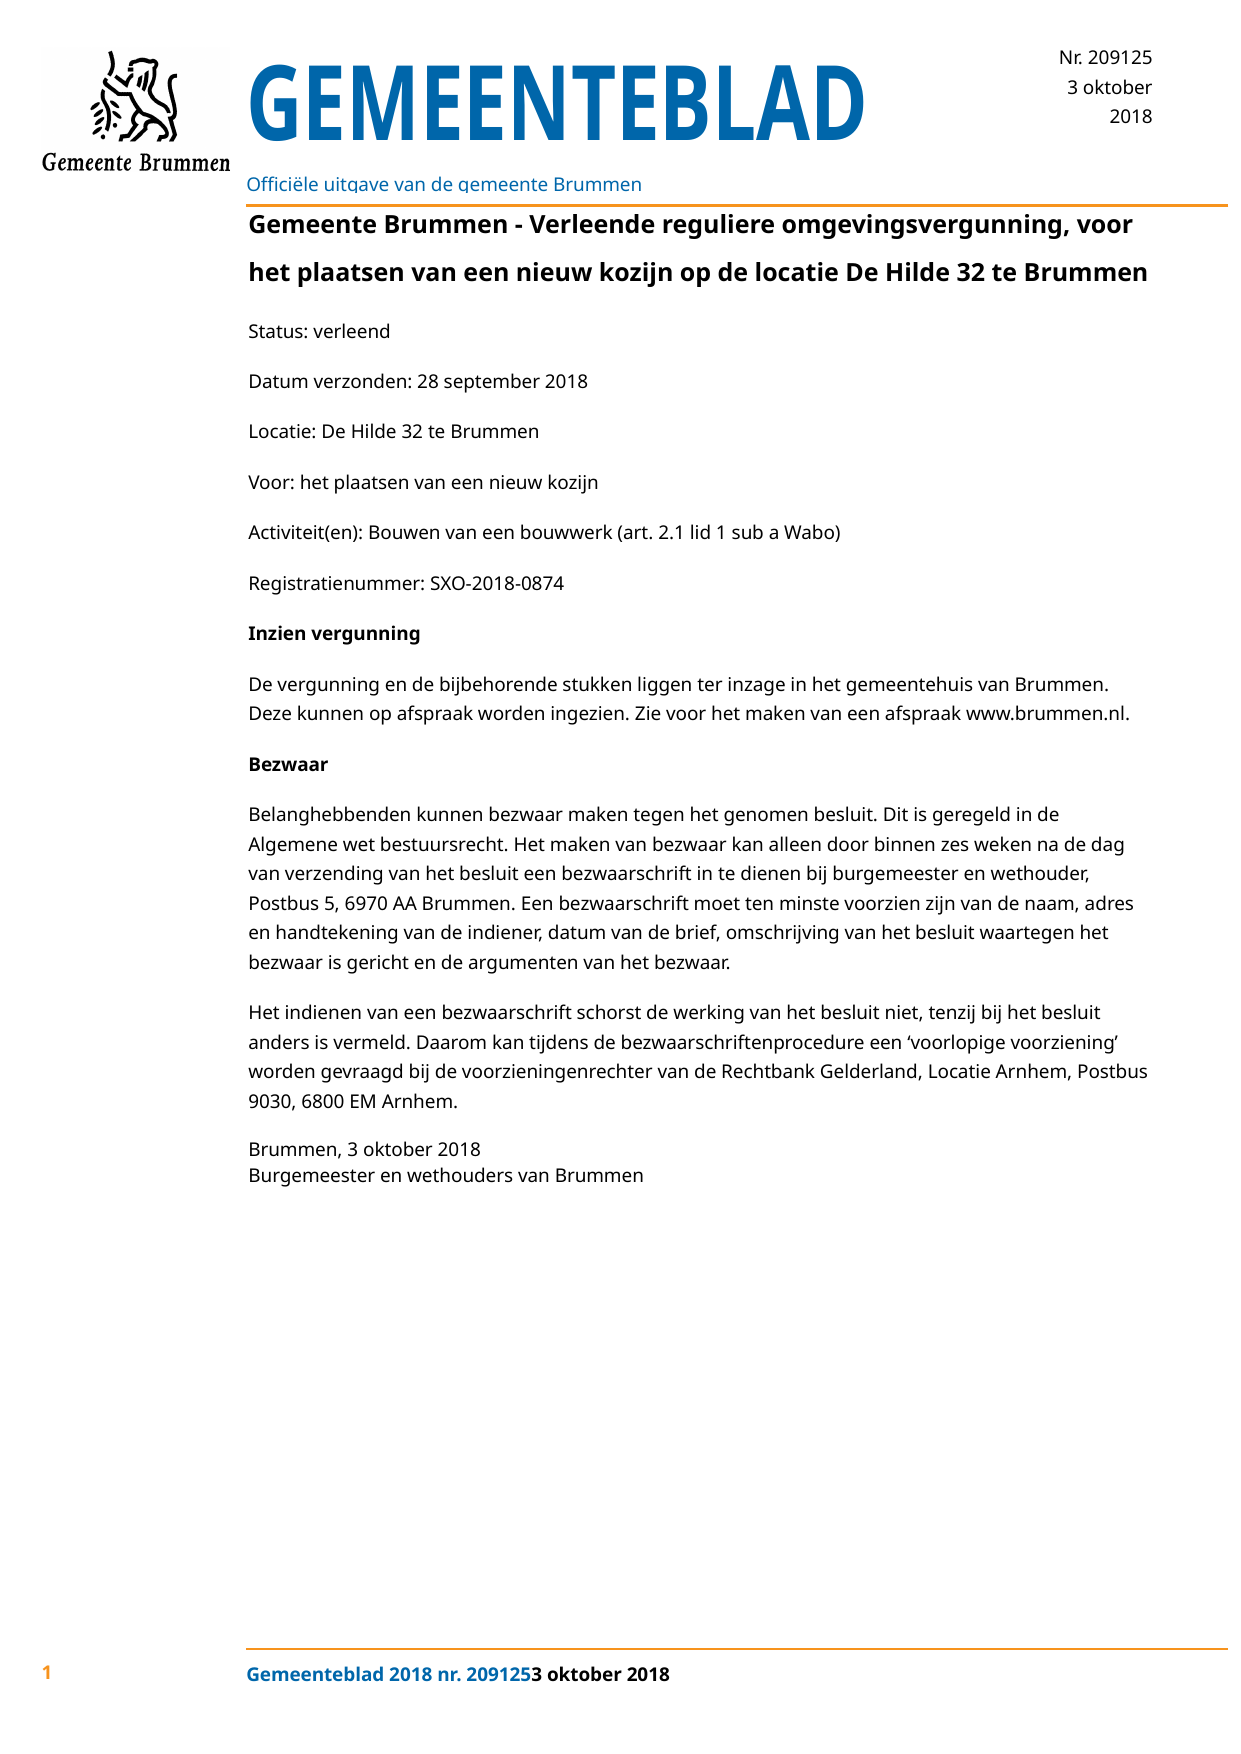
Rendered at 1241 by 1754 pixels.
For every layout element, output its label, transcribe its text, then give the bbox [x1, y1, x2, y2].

text Locatie: De Hilde 32 te Brummen [248, 419, 1152, 444]
text Inzien vergunning [248, 620, 1152, 646]
text Datum verzonden: 28 september 2018 [248, 368, 1152, 394]
text Belanghebbenden kunnen bezwaar maken tegen het genomen besluit. Dit is geregeld in de Algemene wet bestuursrecht. Het maken van bezwaar kan alleen door binnen zes weken na de dag van verzending van het besluit een bezwaarschrift in te dienen bij burgemeester en wethouder, Postbus 5, 6970 AA Brummen. Een bezwaarschrift moet ten minste voorzien zijn van de naam, adres en handtekening van de indiener, datum van de brief, omschrijving van het besluit waartegen het bezwaar is gericht en de argumenten van het bezwaar. [248, 801, 1152, 975]
text Voor: het plaatsen van een nieuw kozijn [248, 469, 1152, 495]
text Gemeente Brummen - Verleende reguliere omgevingsvergunning, voor het plaatsen van een nieuw kozijn op de locatie De Hilde 32 te Brummen [248, 207, 1152, 288]
text Activiteit(en): Bouwen van een bouwwerk (art. 2.1 lid 1 sub a Wabo) [248, 519, 1152, 545]
text Status: verleend [248, 318, 1152, 344]
text De vergunning en de bijbehorende stukken liggen ter inzage in het gemeentehuis van Brummen. Deze kunnen op afspraak worden ingezien. Zie voor het maken van een afspraak www.brummen.nl. [248, 671, 1152, 726]
text Het indienen van een bezwaarschrift schorst de werking van het besluit niet, tenzij bij het besluit anders is vermeld. Daarom kan tijdens de bezwaarschriftenprocedure een ‘voorlopige voorziening’ worden gevraagd bij de voorzieningenrechter van de Rechtbank Gelderland, Locatie Arnhem, Postbus 9030, 6800 EM Arnhem. [248, 999, 1152, 1114]
text Burgemeester en wethouders van Brummen [248, 1162, 1152, 1188]
text Registratienummer: SXO-2018-0874 [248, 570, 1152, 596]
text Bezwaar [248, 751, 1152, 777]
picture [41, 47, 231, 172]
text Brummen, 3 oktober 2018 [248, 1136, 1152, 1162]
